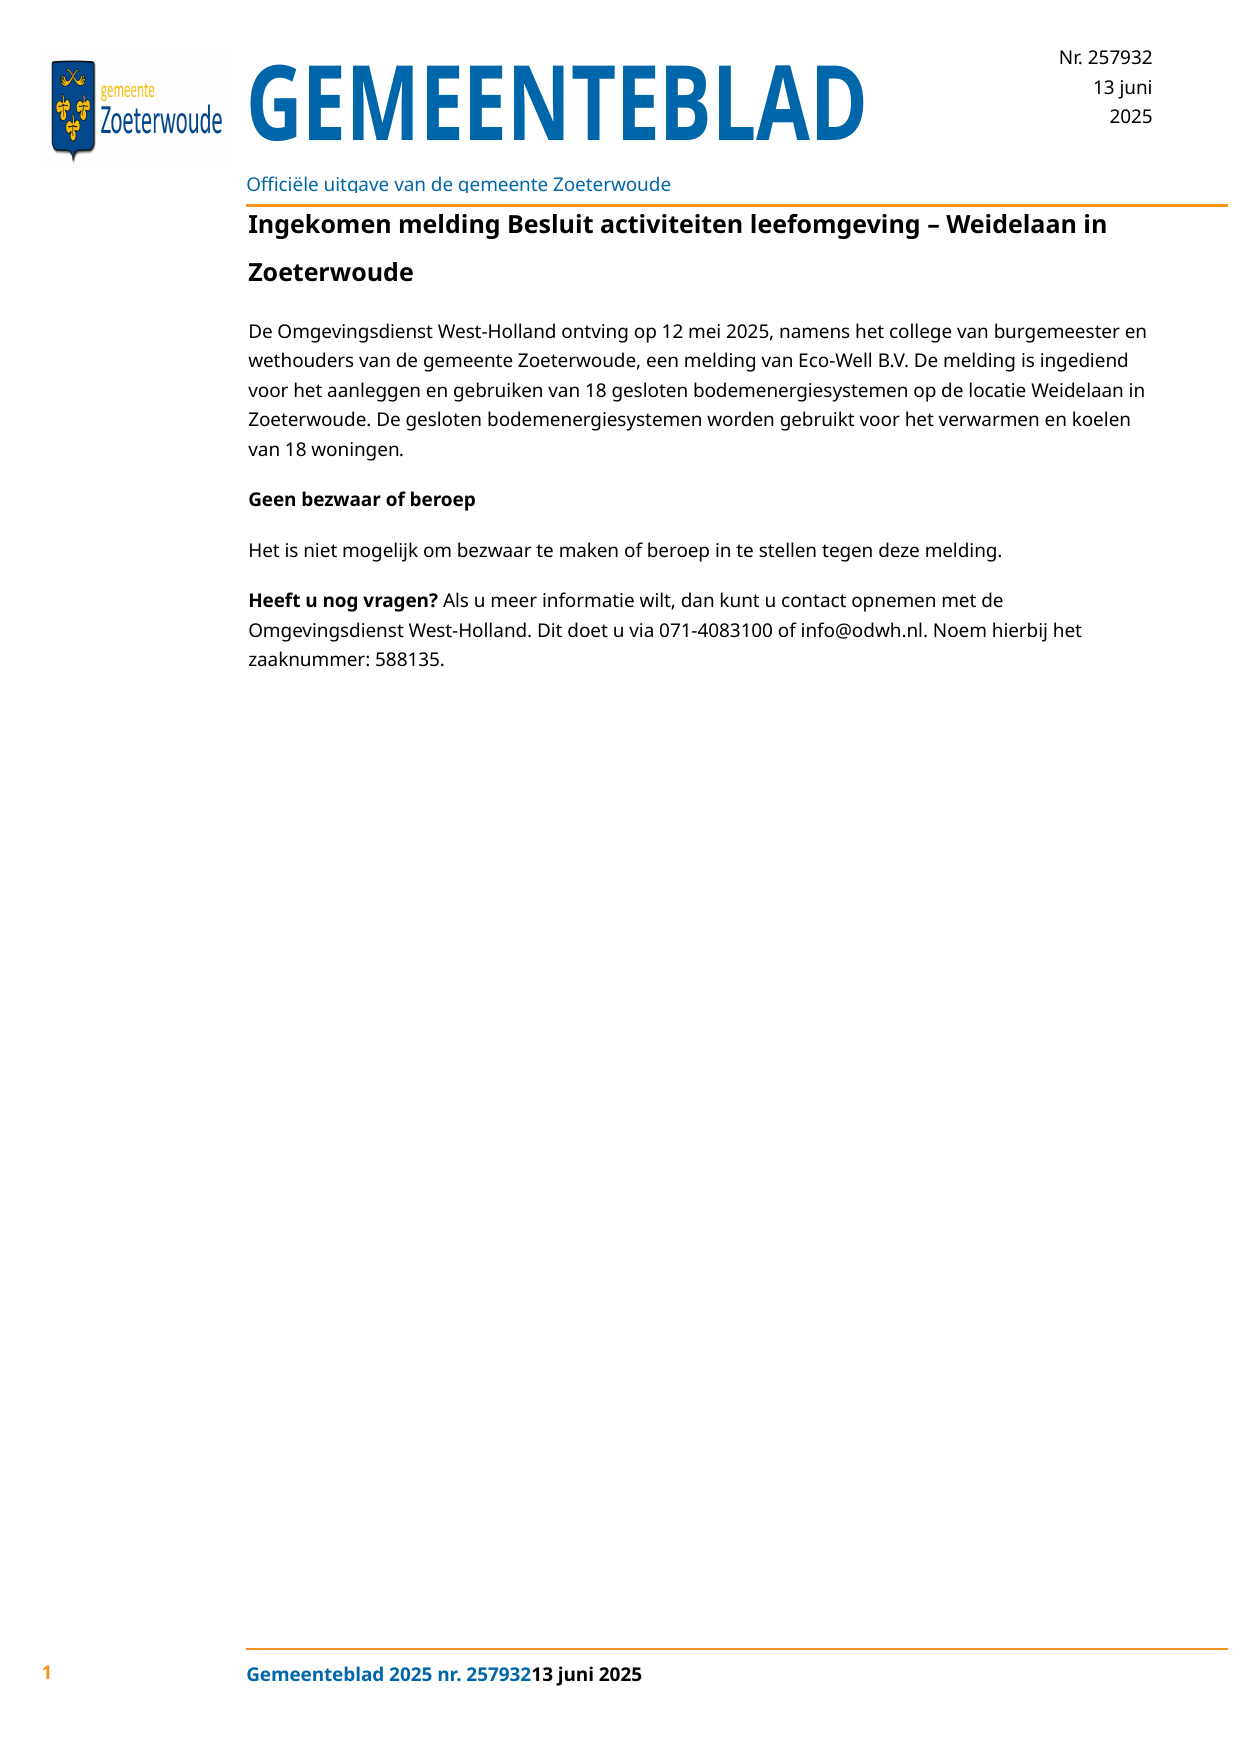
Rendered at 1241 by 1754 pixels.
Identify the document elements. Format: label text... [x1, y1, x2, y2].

text Heeft u nog vragen? Als u meer informatie wilt, dan kunt u contact opnemen met de Omgevingsdienst West-Holland. Dit doet u via 071-4083100 of info@odwh.nl. Noem hierbij het zaaknummer: 588135. [248, 587, 1152, 672]
text Het is niet mogelijk om bezwaar te maken of beroep in te stellen tegen deze melding. [248, 537, 1152, 563]
picture [41, 47, 231, 172]
text De Omgevingsdienst West-Holland ontving op 12 mei 2025, namens het college van burgemeester en wethouders van de gemeente Zoeterwoude, een melding van Eco-Well B.V. De melding is ingediend voor het aanleggen en gebruiken van 18 gesloten bodemenergiesystemen op de locatie Weidelaan in Zoeterwoude. De gesloten bodemenergiesystemen worden gebruikt voor het verwarmen en koelen van 18 woningen. [248, 318, 1152, 462]
text Ingekomen melding Besluit activiteiten leefomgeving – Weidelaan in Zoeterwoude [248, 207, 1152, 288]
text Geen bezwaar of beroep [248, 487, 1152, 512]
